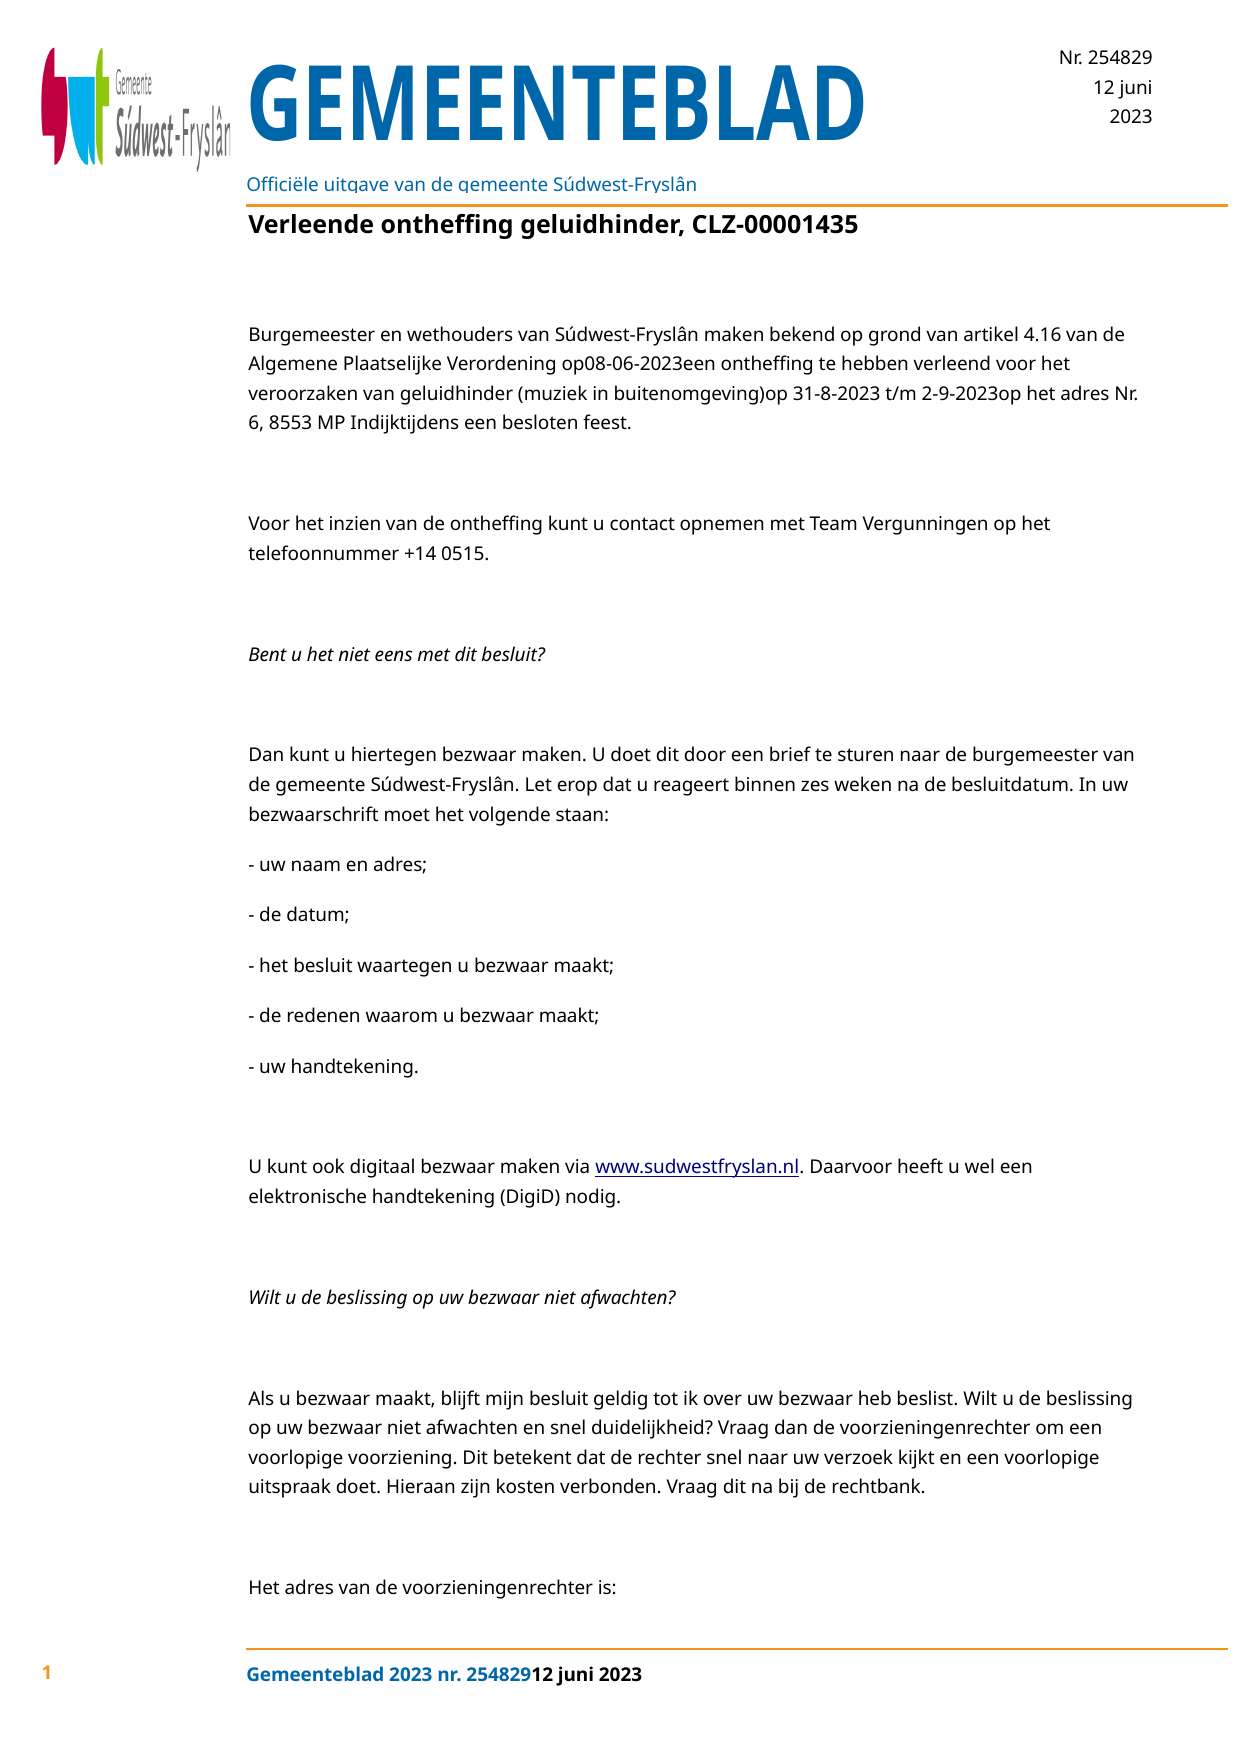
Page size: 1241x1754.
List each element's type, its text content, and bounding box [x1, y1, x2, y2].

text U kunt ook digitaal bezwaar maken via www.sudwestfryslan.nl. Daarvoor heeft u wel een elektronische handtekening (DigiD) nodig. [248, 1154, 1152, 1209]
text Burgemeester en wethouders van Súdwest-Fryslân maken bekend op grond van artikel 4.16 van de Algemene Plaatselijke Verordening op08-06-2023een ontheffing te hebben verleend voor het veroorzaken van geluidhinder (muziek in buitenomgeving)op 31-8-2023 t/m 2-9-2023op het adres Nr. 6, 8553 MP Indijktijdens een besloten feest. [248, 321, 1152, 435]
text Wilt u de beslissing op uw bezwaar niet afwachten? [248, 1284, 1152, 1310]
text Verleende ontheffing geluidhinder, CLZ-00001435 [248, 207, 1152, 241]
text Bent u het niet eens met dit besluit? [248, 641, 1152, 666]
text Het adres van de voorzieningenrechter is: [248, 1574, 1152, 1600]
text Dan kunt u hiertegen bezwaar maken. U doet dit door een brief te sturen naar de burgemeester van de gemeente Súdwest-Fryslân. Let erop dat u reageert binnen zes weken na de besluitdatum. In uw bezwaarschrift moet het volgende staan: [248, 742, 1152, 826]
text - uw handtekening. [248, 1053, 1152, 1078]
text - uw naam en adres; [248, 851, 1152, 877]
text - het besluit waartegen u bezwaar maakt; [248, 952, 1152, 978]
text - de datum; [248, 902, 1152, 927]
text - de redenen waarom u bezwaar maakt; [248, 1002, 1152, 1028]
text Als u bezwaar maakt, blijft mijn besluit geldig tot ik over uw bezwaar heb beslist. Wilt u de beslissing op uw bezwaar niet afwachten en snel duidelijkheid? Vraag dan de voorzieningenrechter om een voorlopige voorziening. Dit betekent dat de rechter snel naar uw verzoek kijkt en een voorlopige uitspraak doet. Hieraan zijn kosten verbonden. Vraag dit na bij de rechtbank. [248, 1385, 1152, 1499]
text Voor het inzien van de ontheffing kunt u contact opnemen met Team Vergunningen op het telefoonnummer +14 0515. [248, 510, 1152, 566]
picture [41, 47, 231, 172]
